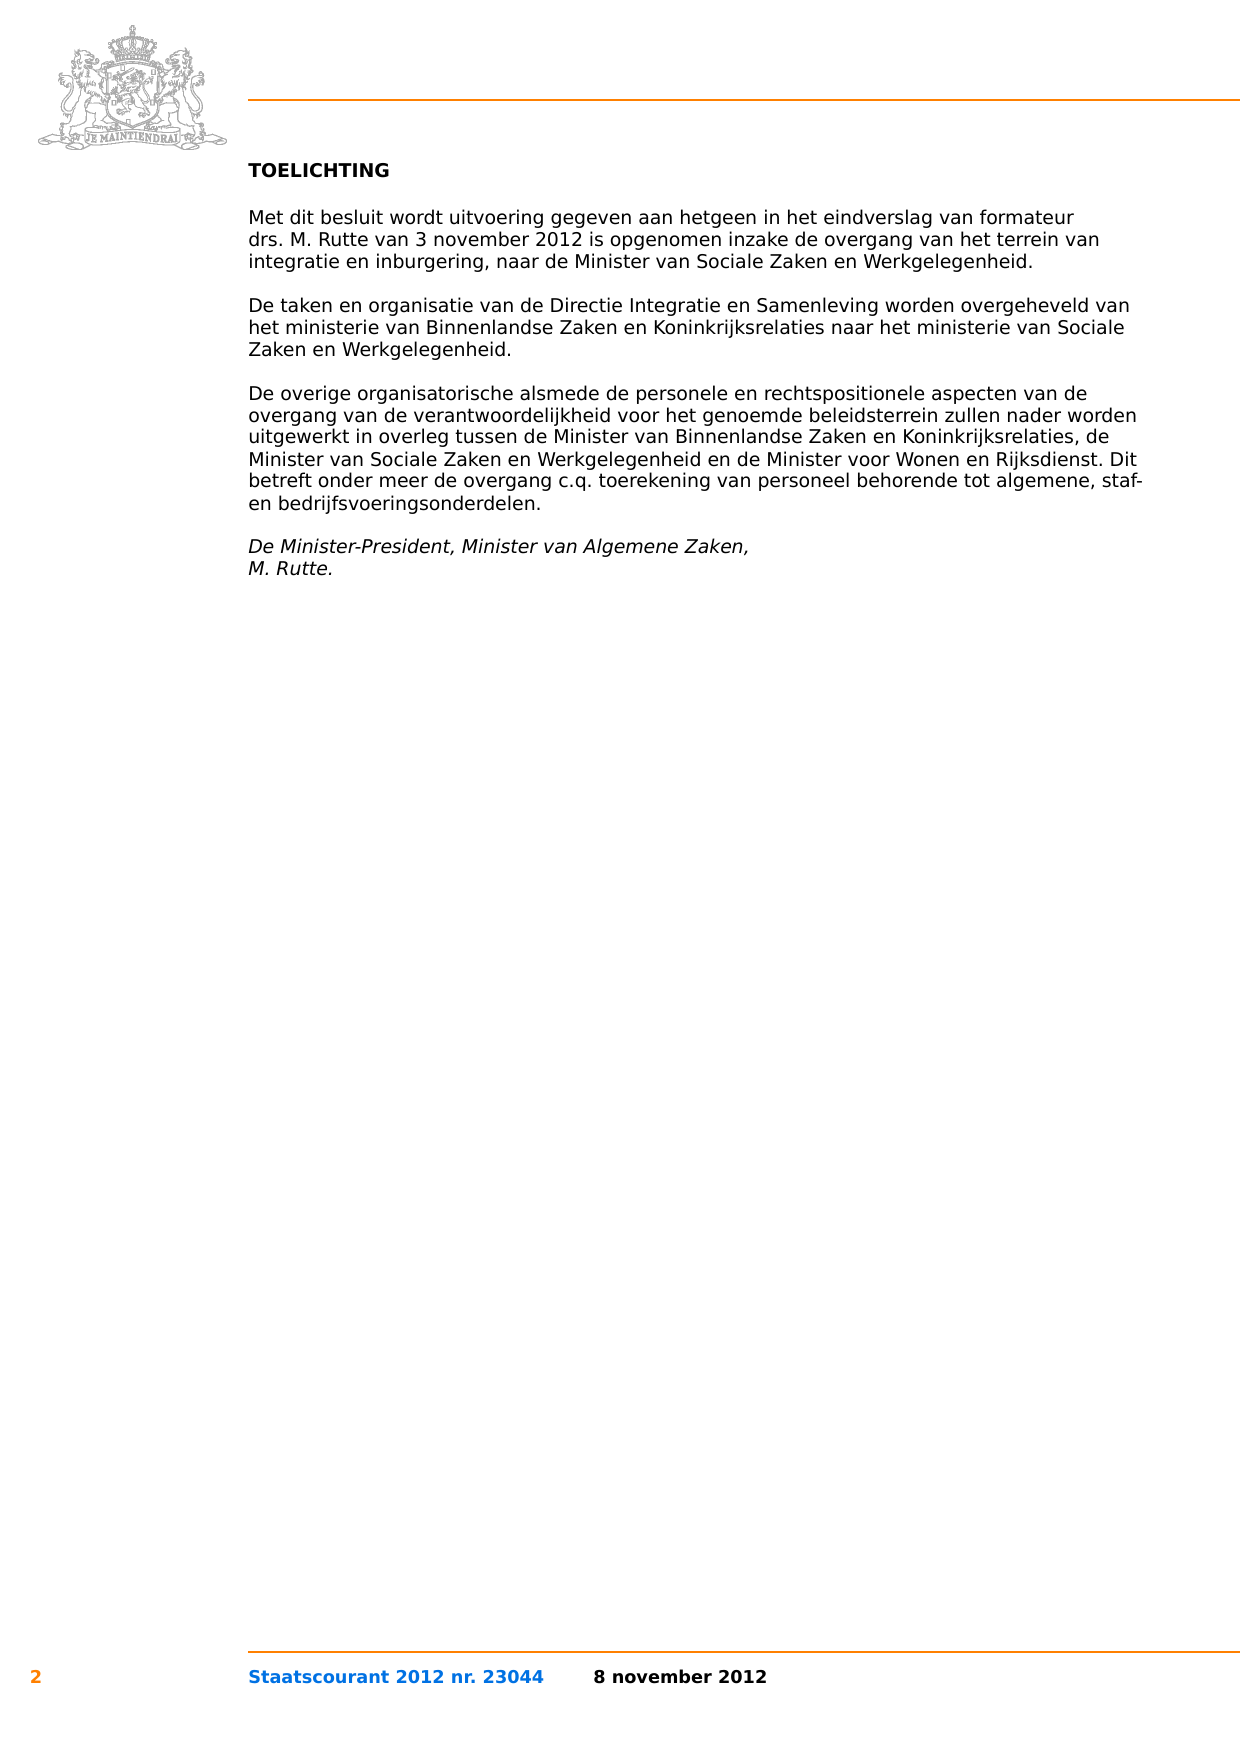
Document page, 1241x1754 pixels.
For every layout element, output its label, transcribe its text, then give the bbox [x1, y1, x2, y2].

text Met dit besluit wordt uitvoering gegeven aan hetgeen in het eindverslag van formateur drs. M. Rutte van 3 november 2012 is opgenomen inzake de overgang van het terrein van integratie en inburgering, naar de Minister van Sociale Zaken en Werkgelegenheid. [248, 207, 1163, 273]
text De Minister-President, Minister van Algemene Zaken, M. Rutte. [248, 536, 1163, 580]
text De taken en organisatie van de Directie Integratie en Samenleving worden overgeheveld van het ministerie van Binnenlandse Zaken en Koninkrijksrelaties naar het ministerie van Sociale Zaken en Werkgelegenheid. [248, 295, 1163, 361]
subtitle TOELICHTING [248, 160, 1163, 182]
picture [38, 25, 227, 150]
text De overige organisatorische alsmede de personele en rechtspositionele aspecten van de overgang van de verantwoordelijkheid voor het genoemde beleidsterrein zullen nader worden uitgewerkt in overleg tussen de Minister van Binnenlandse Zaken en Koninkrijksrelaties, de Minister van Sociale Zaken en Werkgelegenheid en de Minister voor Wonen en Rijksdienst. Dit betreft onder meer de overgang c.q. toerekening van personeel behorende tot algemene, staf- en bedrijfsvoeringsonderdelen. [248, 382, 1163, 514]
